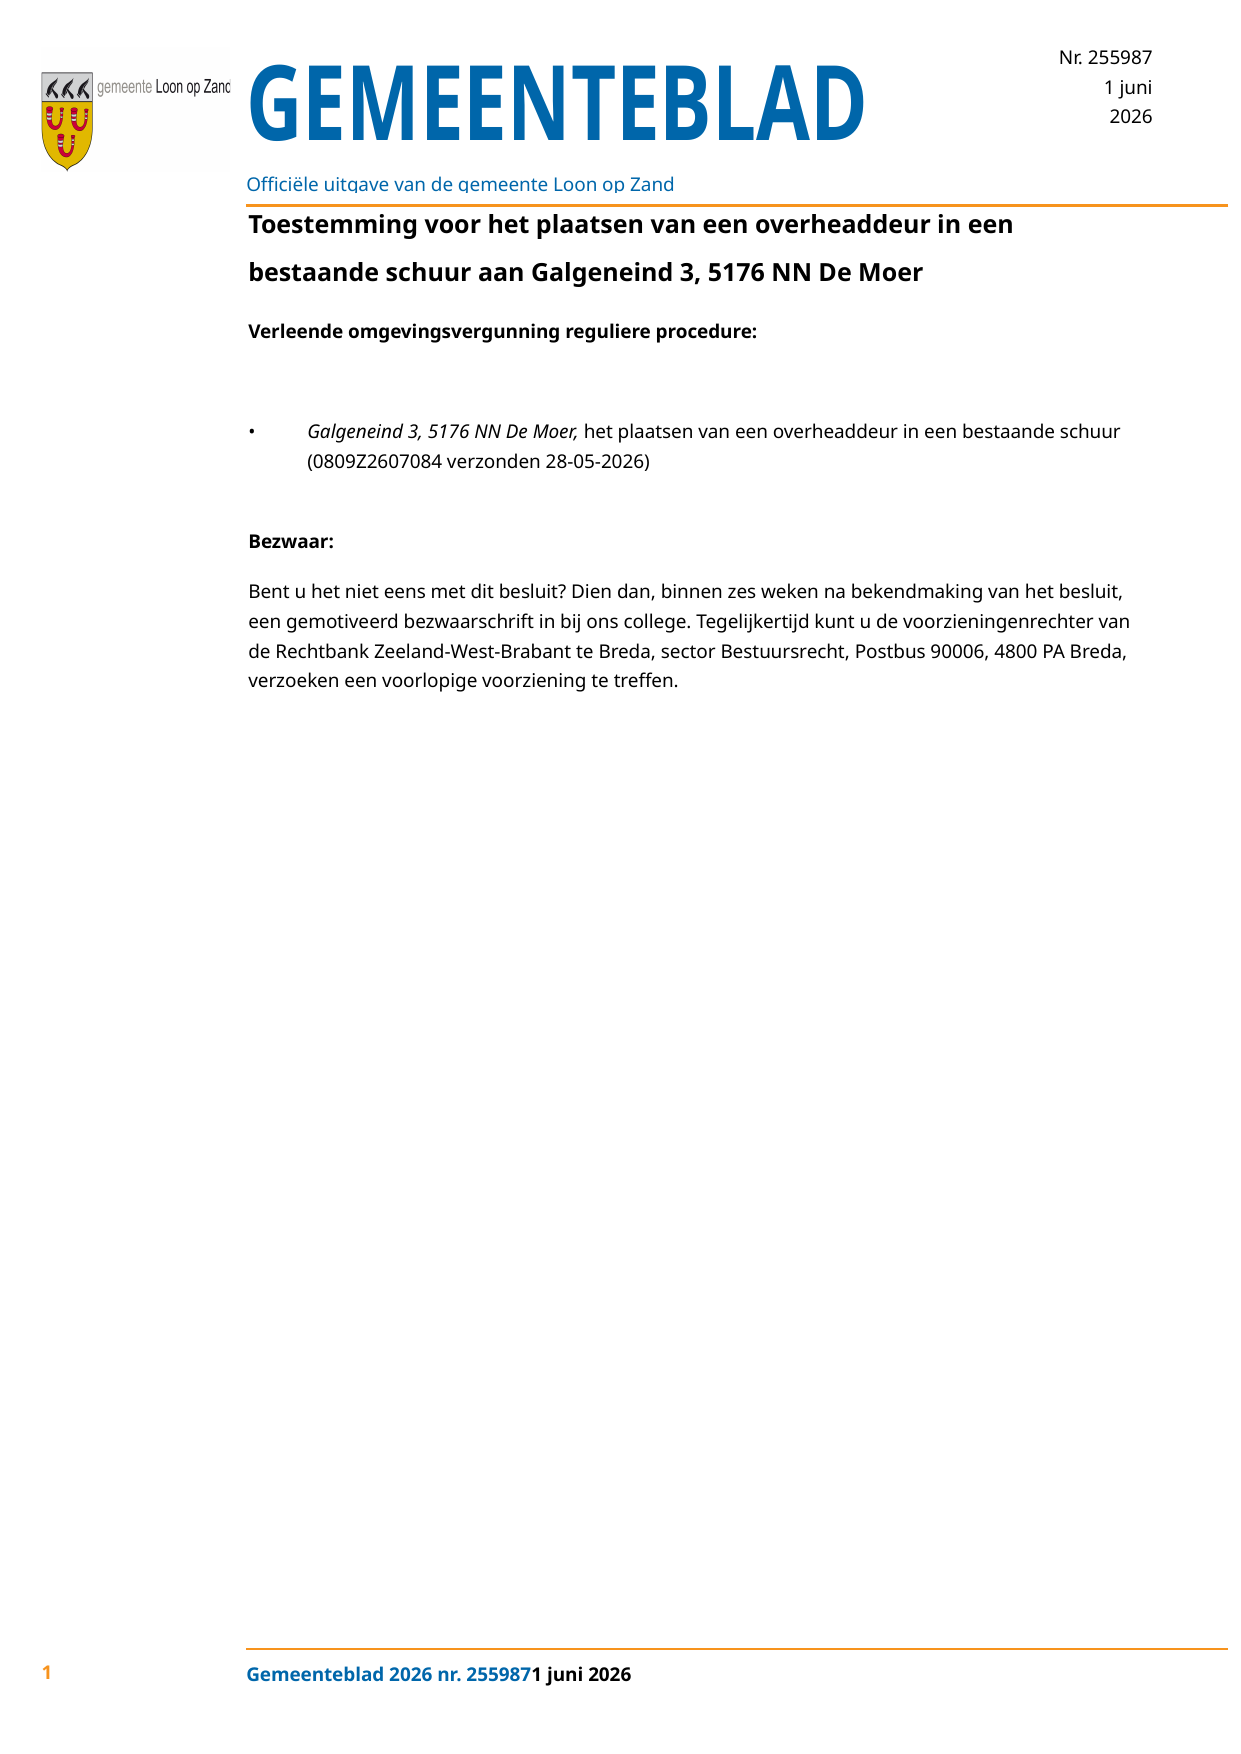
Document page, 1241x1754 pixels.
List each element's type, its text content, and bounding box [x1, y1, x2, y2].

list Galgeneind 3, 5176 NN De Moer, het plaatsen van een overheaddeur in een bestaande schuur (0809Z2607084 verzonden 28-05-2026) [248, 419, 1152, 474]
picture [41, 47, 231, 172]
text Toestemming voor het plaatsen van een overheaddeur in een bestaande schuur aan Galgeneind 3, 5176 NN De Moer [248, 207, 1152, 288]
text Bezwaar: [248, 528, 1152, 554]
text Verleende omgevingsvergunning reguliere procedure: [248, 318, 1152, 344]
text Bent u het niet eens met dit besluit? Dien dan, binnen zes weken na bekendmaking van het besluit, een gemotiveerd bezwaarschrift in bij ons college. Tegelijkertijd kunt u de voorzieningenrechter van de Rechtbank Zeeland-West-Brabant te Breda, sector Bestuursrecht, Postbus 90006, 4800 PA Breda, verzoeken een voorlopige voorziening te treffen. [248, 579, 1152, 693]
